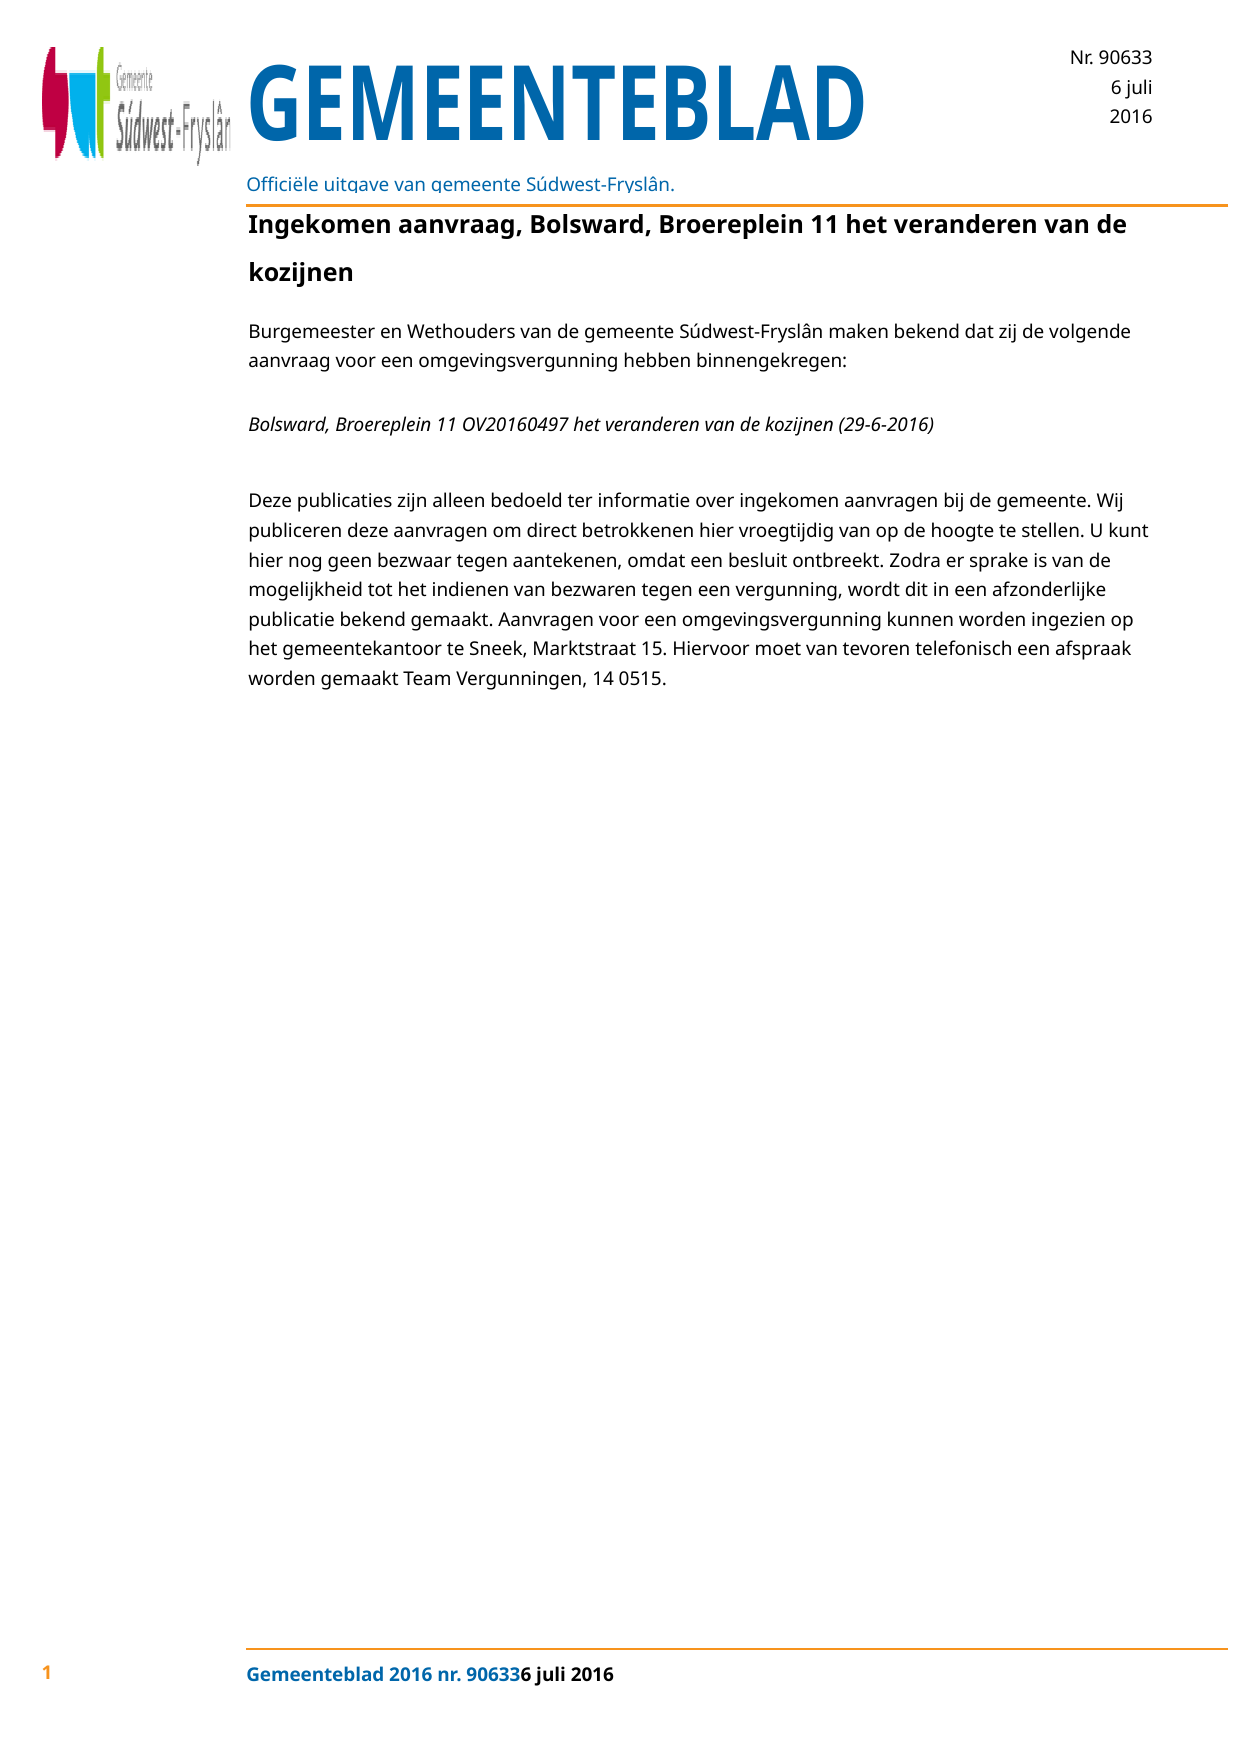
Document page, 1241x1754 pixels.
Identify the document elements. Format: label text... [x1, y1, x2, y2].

text Ingekomen aanvraag, Bolsward, Broereplein 11 het veranderen van de kozijnen [248, 207, 1152, 288]
text Deze publicaties zijn alleen bedoeld ter informatie over ingekomen aanvragen bij de gemeente. Wij publiceren deze aanvragen om direct betrokkenen hier vroegtijdig van op de hoogte te stellen. U kunt hier nog geen bezwaar tegen aantekenen, omdat een besluit ontbreekt. Zodra er sprake is van de mogelijkheid tot het indienen van bezwaren tegen een vergunning, wordt dit in een afzonderlijke publicatie bekend gemaakt. Aanvragen voor een omgevingsvergunning kunnen worden ingezien op het gemeentekantoor te Sneek, Marktstraat 15. Hiervoor moet van tevoren telefonisch een afspraak worden gemaakt Team Vergunningen, 14 0515. [248, 488, 1152, 691]
text Burgemeester en Wethouders van de gemeente Súdwest-Fryslân maken bekend dat zij de volgende aanvraag voor een omgevingsvergunning hebben binnengekregen: [248, 318, 1152, 373]
text Bolsward, Broereplein 11 OV20160497 het veranderen van de kozijnen (29-6-2016) [248, 411, 1152, 437]
picture [41, 47, 231, 172]
